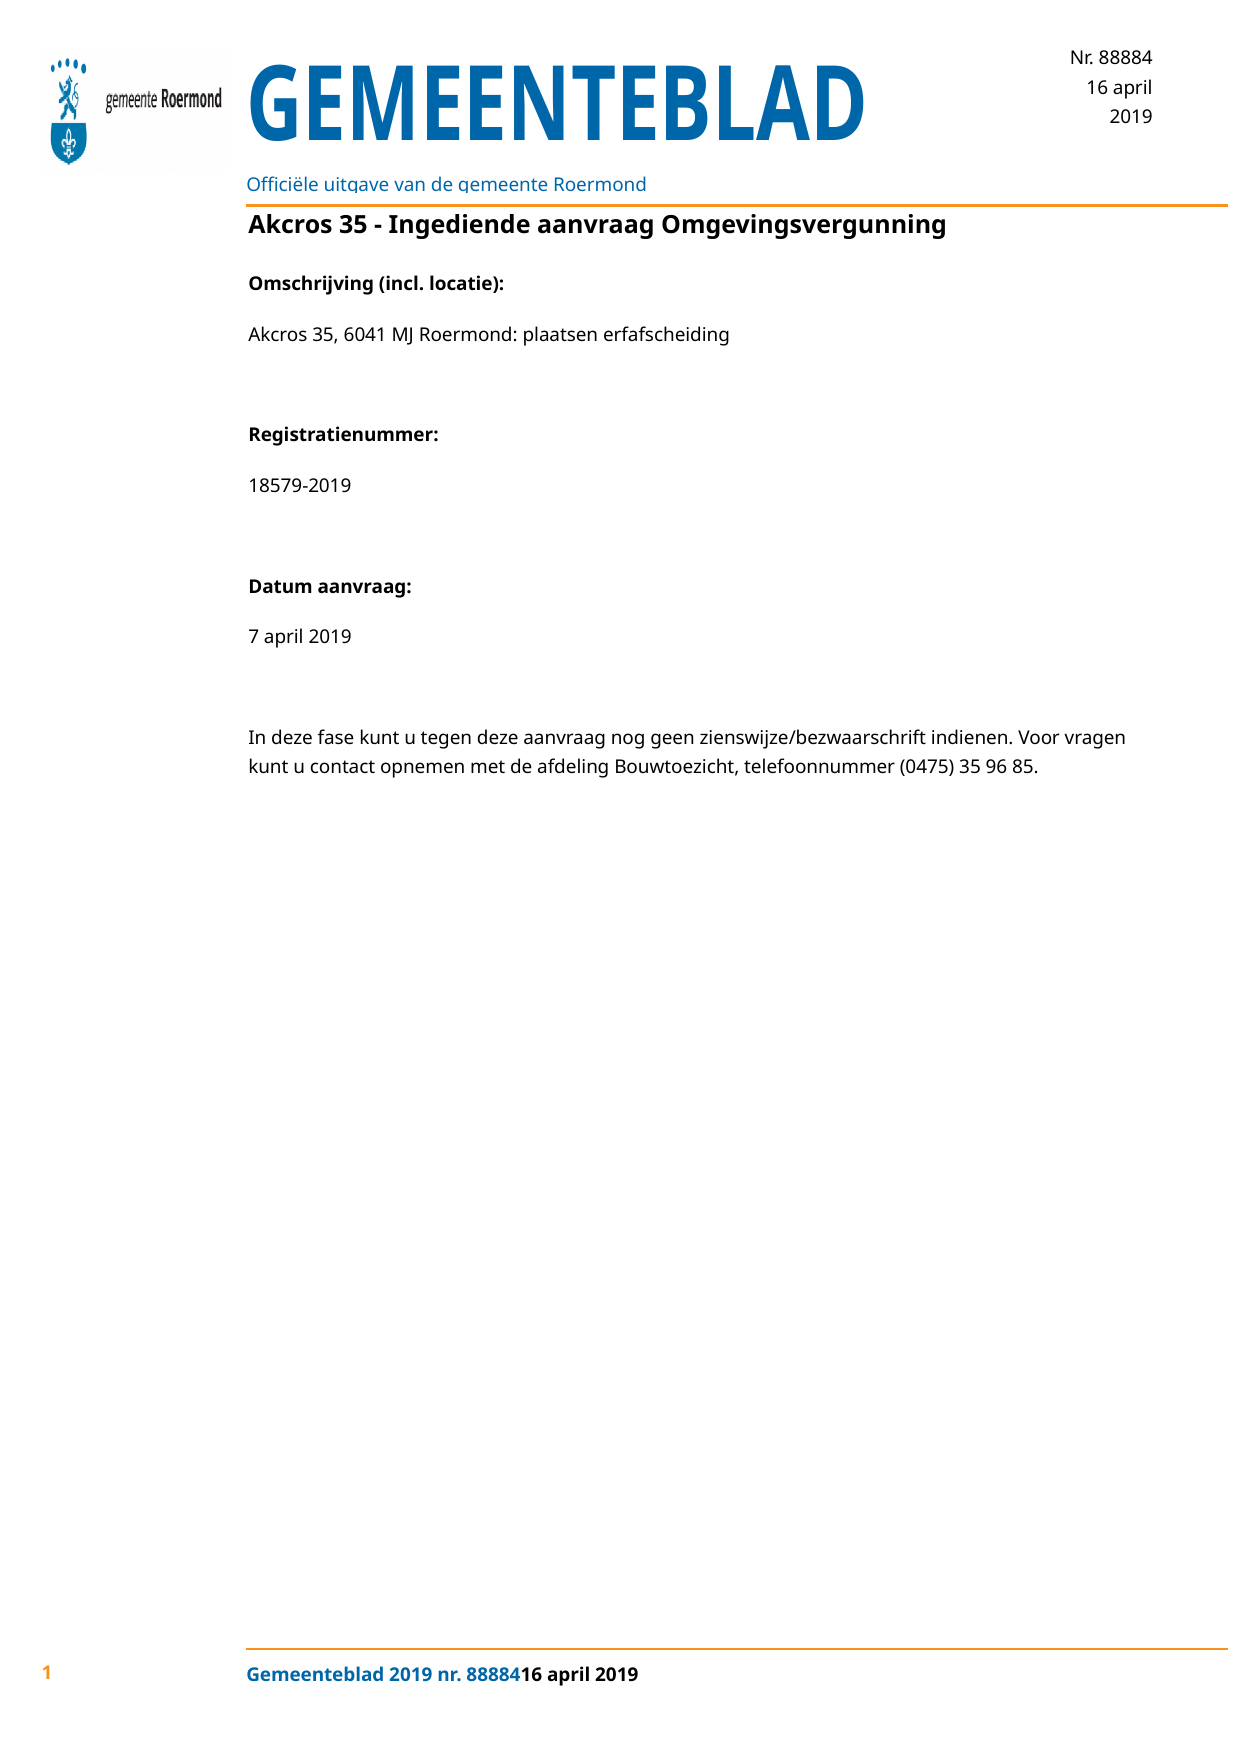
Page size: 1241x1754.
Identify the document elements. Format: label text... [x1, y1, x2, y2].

text Registratienummer: [248, 422, 1152, 447]
text Akcros 35 - Ingediende aanvraag Omgevingsvergunning [248, 207, 1152, 241]
text 7 april 2019 [248, 623, 1152, 649]
text Omschrijving (incl. locatie): [248, 270, 1152, 296]
text 18579-2019 [248, 472, 1152, 498]
text Akcros 35, 6041 MJ Roermond: plaatsen erfafscheiding [248, 321, 1152, 346]
picture [41, 47, 231, 172]
text Datum aanvraag: [248, 573, 1152, 598]
text In deze fase kunt u tegen deze aanvraag nog geen zienswijze/bezwaarschrift indienen. Voor vragen kunt u contact opnemen met de afdeling Bouwtoezicht, telefoonnummer (0475) 35 96 85. [248, 724, 1152, 779]
